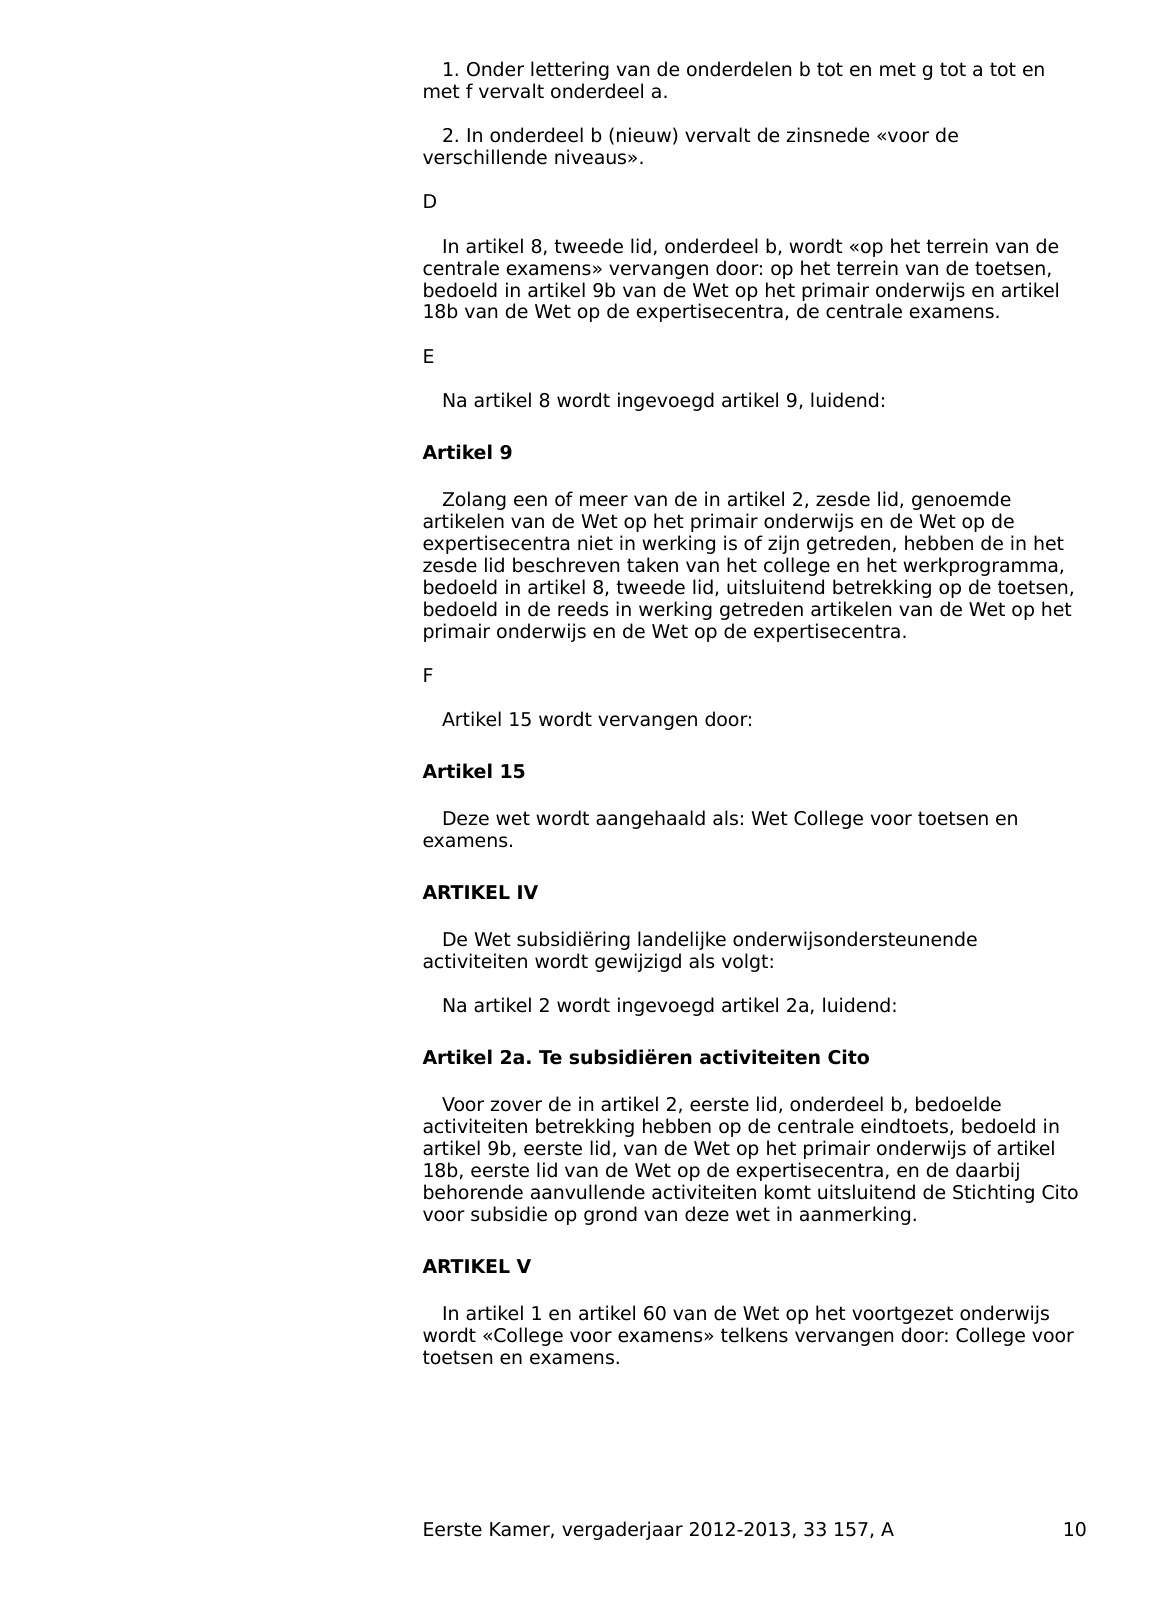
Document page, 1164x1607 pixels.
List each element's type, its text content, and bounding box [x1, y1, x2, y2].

text D [422, 191, 1087, 213]
text 1. Onder lettering van de onderdelen b tot en met g tot a tot en met f vervalt onderdeel a. [422, 59, 1087, 103]
text Zolang een of meer van de in artikel 2, zesde lid, genoemde artikelen van de Wet op het primair onderwijs en de Wet op de expertisecentra niet in werking is of zijn getreden, hebben de in het zesde lid beschreven taken van het college en het werkprogramma, bedoeld in artikel 8, tweede lid, uitsluitend betrekking op de toetsen, bedoeld in de reeds in werking getreden artikelen van de Wet op het primair onderwijs en de Wet op de expertisecentra. [422, 489, 1087, 643]
text 2. In onderdeel b (nieuw) vervalt de zinsnede «voor de verschillende niveaus». [422, 125, 1087, 169]
subtitle ARTIKEL V [422, 1256, 1087, 1278]
subtitle Artikel 9 [422, 442, 1087, 464]
text E [422, 346, 1087, 368]
text Deze wet wordt aangehaald als: Wet College voor toetsen en examens. [422, 808, 1087, 852]
text Voor zover de in artikel 2, eerste lid, onderdeel b, bedoelde activiteiten betrekking hebben op de centrale eindtoets, bedoeld in artikel 9b, eerste lid, van de Wet op het primair onderwijs of artikel 18b, eerste lid van de Wet op de expertisecentra, en de daarbij behorende aanvullende activiteiten komt uitsluitend de Stichting Cito voor subsidie op grond van deze wet in aanmerking. [422, 1094, 1087, 1226]
text F [422, 665, 1087, 687]
subtitle ARTIKEL IV [422, 882, 1087, 904]
text Na artikel 8 wordt ingevoegd artikel 9, luidend: [422, 390, 1087, 412]
subtitle Artikel 15 [422, 761, 1087, 783]
text Na artikel 2 wordt ingevoegd artikel 2a, luidend: [422, 995, 1087, 1017]
text In artikel 1 en artikel 60 van de Wet op het voortgezet onderwijs wordt «College voor examens» telkens vervangen door: College voor toetsen en examens. [422, 1303, 1087, 1369]
text Artikel 15 wordt vervangen door: [422, 709, 1087, 731]
subtitle Artikel 2a. Te subsidiëren activiteiten Cito [422, 1047, 1087, 1069]
text De Wet subsidiëring landelijke onderwijsondersteunende activiteiten wordt gewijzigd als volgt: [422, 929, 1087, 973]
text In artikel 8, tweede lid, onderdeel b, wordt «op het terrein van de centrale examens» vervangen door: op het terrein van de toetsen, bedoeld in artikel 9b van de Wet op het primair onderwijs en artikel 18b van de Wet op de expertisecentra, de centrale examens. [422, 236, 1087, 323]
